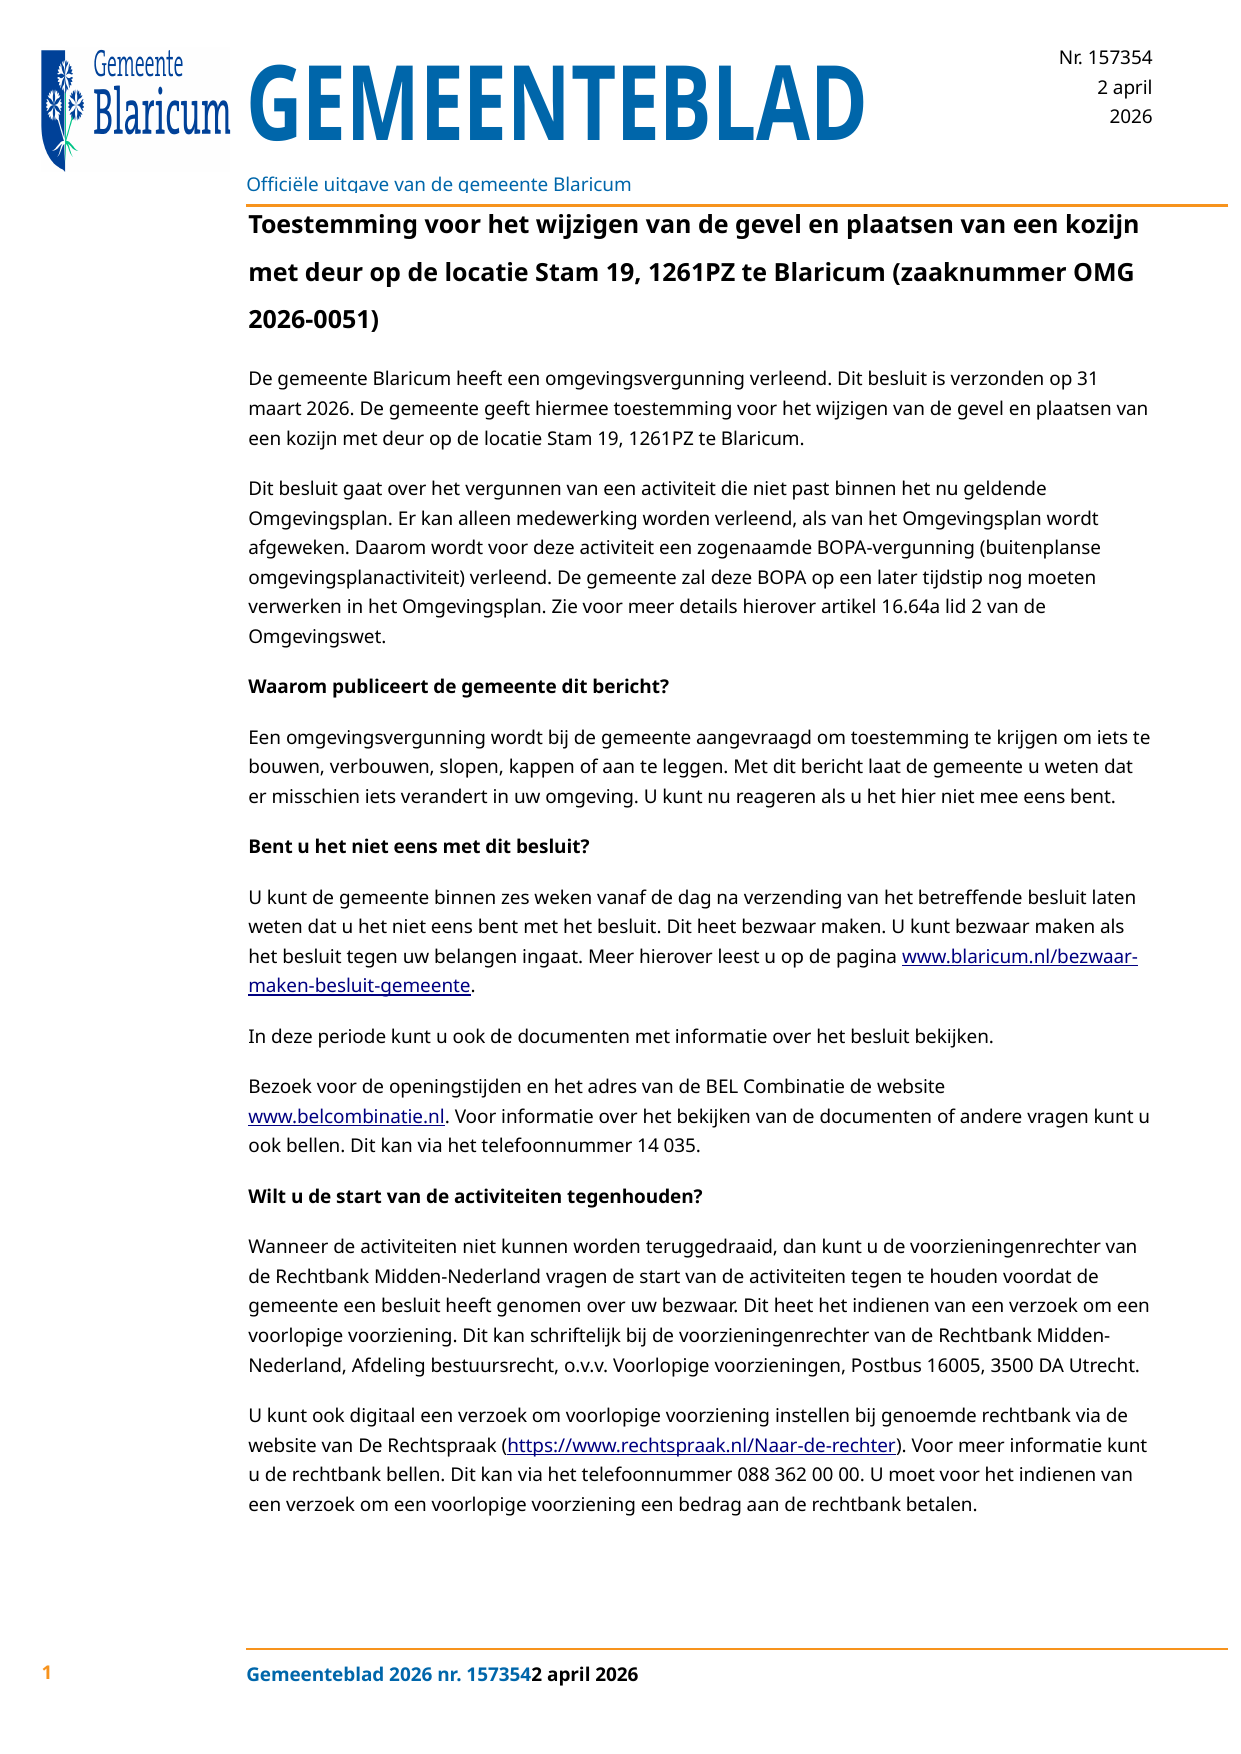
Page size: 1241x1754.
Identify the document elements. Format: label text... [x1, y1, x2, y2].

text Dit besluit gaat over het vergunnen van een activiteit die niet past binnen het nu geldende Omgevingsplan. Er kan alleen medewerking worden verleend, als van het Omgevingsplan wordt afgeweken. Daarom wordt voor deze activiteit een zogenaamde BOPA-vergunning (buitenplanse omgevingsplanactiviteit) verleend. De gemeente zal deze BOPA op een later tijdstip nog moeten verwerken in het Omgevingsplan. Zie voor meer details hierover artikel 16.64a lid 2 van de Omgevingswet. [248, 475, 1152, 649]
text In deze periode kunt u ook de documenten met informatie over het besluit bekijken. [248, 1023, 1152, 1049]
text U kunt ook digitaal een verzoek om voorlopige voorziening instellen bij genoemde rechtbank via de website van De Rechtspraak (https://www.rechtspraak.nl/Naar-de-rechter). Voor meer informatie kunt u de rechtbank bellen. Dit kan via het telefoonnummer 088 362 00 00. U moet voor het indienen van een verzoek om een voorlopige voorziening een bedrag aan de rechtbank betalen. [248, 1402, 1152, 1517]
text Bezoek voor de openingstijden en het adres van de BEL Combinatie de website www.belcombinatie.nl. Voor informatie over het bekijken van de documenten of andere vragen kunt u ook bellen. Dit kan via het telefoonnummer 14 035. [248, 1073, 1152, 1158]
text Een omgevingsvergunning wordt bij de gemeente aangevraagd om toestemming te krijgen om iets te bouwen, verbouwen, slopen, kappen of aan te leggen. Met dit bericht laat de gemeente u weten dat er misschien iets verandert in uw omgeving. U kunt nu reageren als u het hier niet mee eens bent. [248, 724, 1152, 809]
text Wanneer de activiteiten niet kunnen worden teruggedraaid, dan kunt u de voorzieningenrechter van de Rechtbank Midden-Nederland vragen de start van de activiteiten tegen te houden voordat de gemeente een besluit heeft genomen over uw bezwaar. Dit heet het indienen van een verzoek om een voorlopige voorziening. Dit kan schriftelijk bij de voorzieningenrechter van de Rechtbank Midden-Nederland, Afdeling bestuursrecht, o.v.v. Voorlopige voorzieningen, Postbus 16005, 3500 DA Utrecht. [248, 1233, 1152, 1377]
text Waarom publiceert de gemeente dit bericht? [248, 673, 1152, 699]
text Bent u het niet eens met dit besluit? [248, 833, 1152, 859]
text Wilt u de start van de activiteiten tegenhouden? [248, 1183, 1152, 1209]
text De gemeente Blaricum heeft een omgevingsvergunning verleend. Dit besluit is verzonden op 31 maart 2026. De gemeente geeft hiermee toestemming voor het wijzigen van de gevel en plaatsen van een kozijn met deur op de locatie Stam 19, 1261PZ te Blaricum. [248, 366, 1152, 450]
picture [41, 47, 231, 172]
text U kunt de gemeente binnen zes weken vanaf de dag na verzending van het betreffende besluit laten weten dat u het niet eens bent met het besluit. Dit heet bezwaar maken. U kunt bezwaar maken als het besluit tegen uw belangen ingaat. Meer hierover leest u op de pagina www.blaricum.nl/bezwaar-maken-besluit-gemeente. [248, 884, 1152, 998]
text Toestemming voor het wijzigen van de gevel en plaatsen van een kozijn met deur op de locatie Stam 19, 1261PZ te Blaricum (zaaknummer OMG 2026-0051) [248, 207, 1152, 336]
